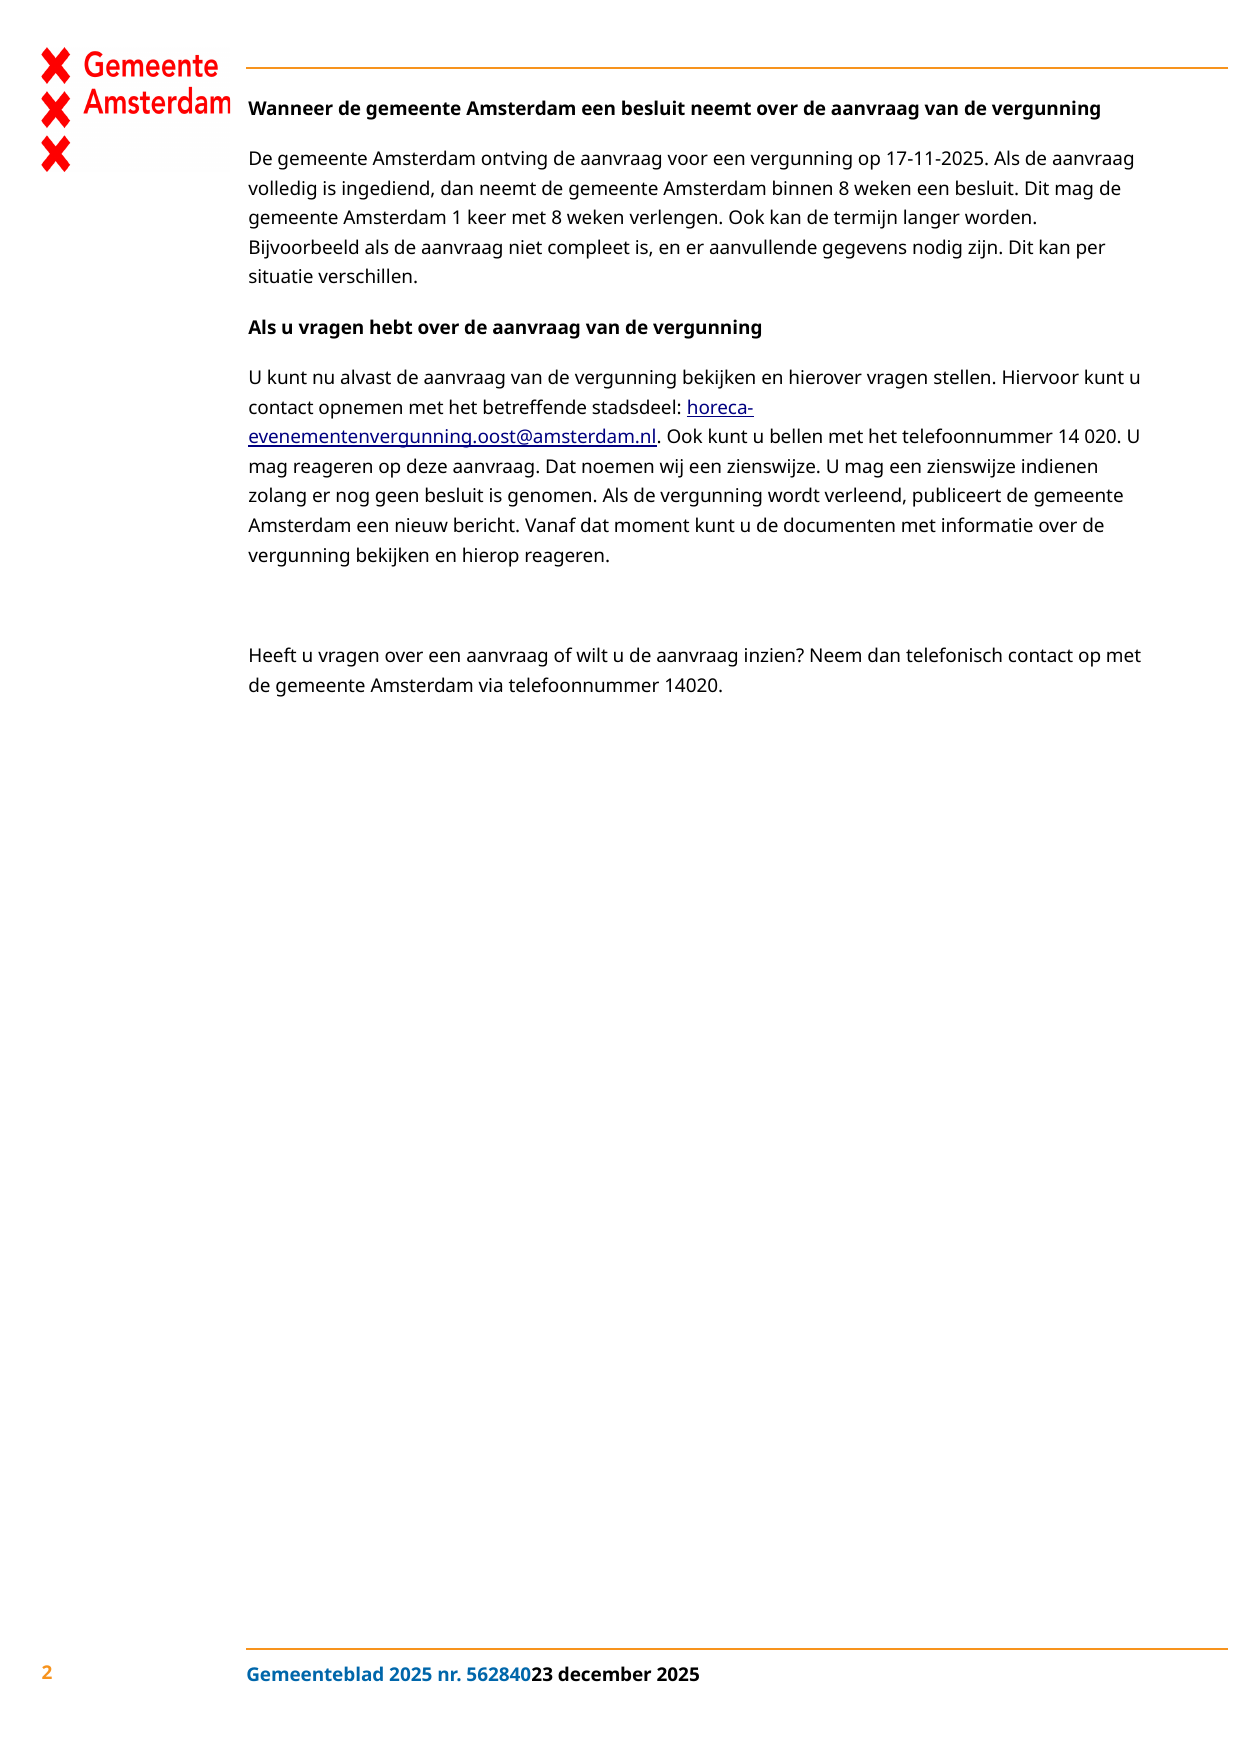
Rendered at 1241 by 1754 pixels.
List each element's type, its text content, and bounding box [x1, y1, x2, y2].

text De gemeente Amsterdam ontving de aanvraag voor een vergunning op 17-11-2025. Als de aanvraag volledig is ingediend, dan neemt de gemeente Amsterdam binnen 8 weken een besluit. Dit mag de gemeente Amsterdam 1 keer met 8 weken verlengen. Ook kan de termijn langer worden. Bijvoorbeeld als de aanvraag niet compleet is, en er aanvullende gegevens nodig zijn. Dit kan per situatie verschillen. [248, 145, 1152, 289]
text U kunt nu alvast de aanvraag van de vergunning bekijken en hierover vragen stellen. Hiervoor kunt u contact opnemen met het betreffende stadsdeel: horeca-evenementenvergunning.oost@amsterdam.nl. Ook kunt u bellen met het telefoonnummer 14 020. U mag reageren op deze aanvraag. Dat noemen wij een zienswijze. U mag een zienswijze indienen zolang er nog geen besluit is genomen. Als de vergunning wordt verleend, publiceert de gemeente Amsterdam een nieuw bericht. Vanaf dat moment kunt u de documenten met informatie over de vergunning bekijken en hierop reageren. [248, 364, 1152, 568]
picture [41, 47, 231, 172]
text Wanneer de gemeente Amsterdam een besluit neemt over de aanvraag van de vergunning [248, 95, 1152, 121]
text Als u vragen hebt over de aanvraag van de vergunning [248, 314, 1152, 340]
text Heeft u vragen over een aanvraag of wilt u de aanvraag inzien? Neem dan telefonisch contact op met de gemeente Amsterdam via telefoonnummer 14020. [248, 643, 1152, 698]
